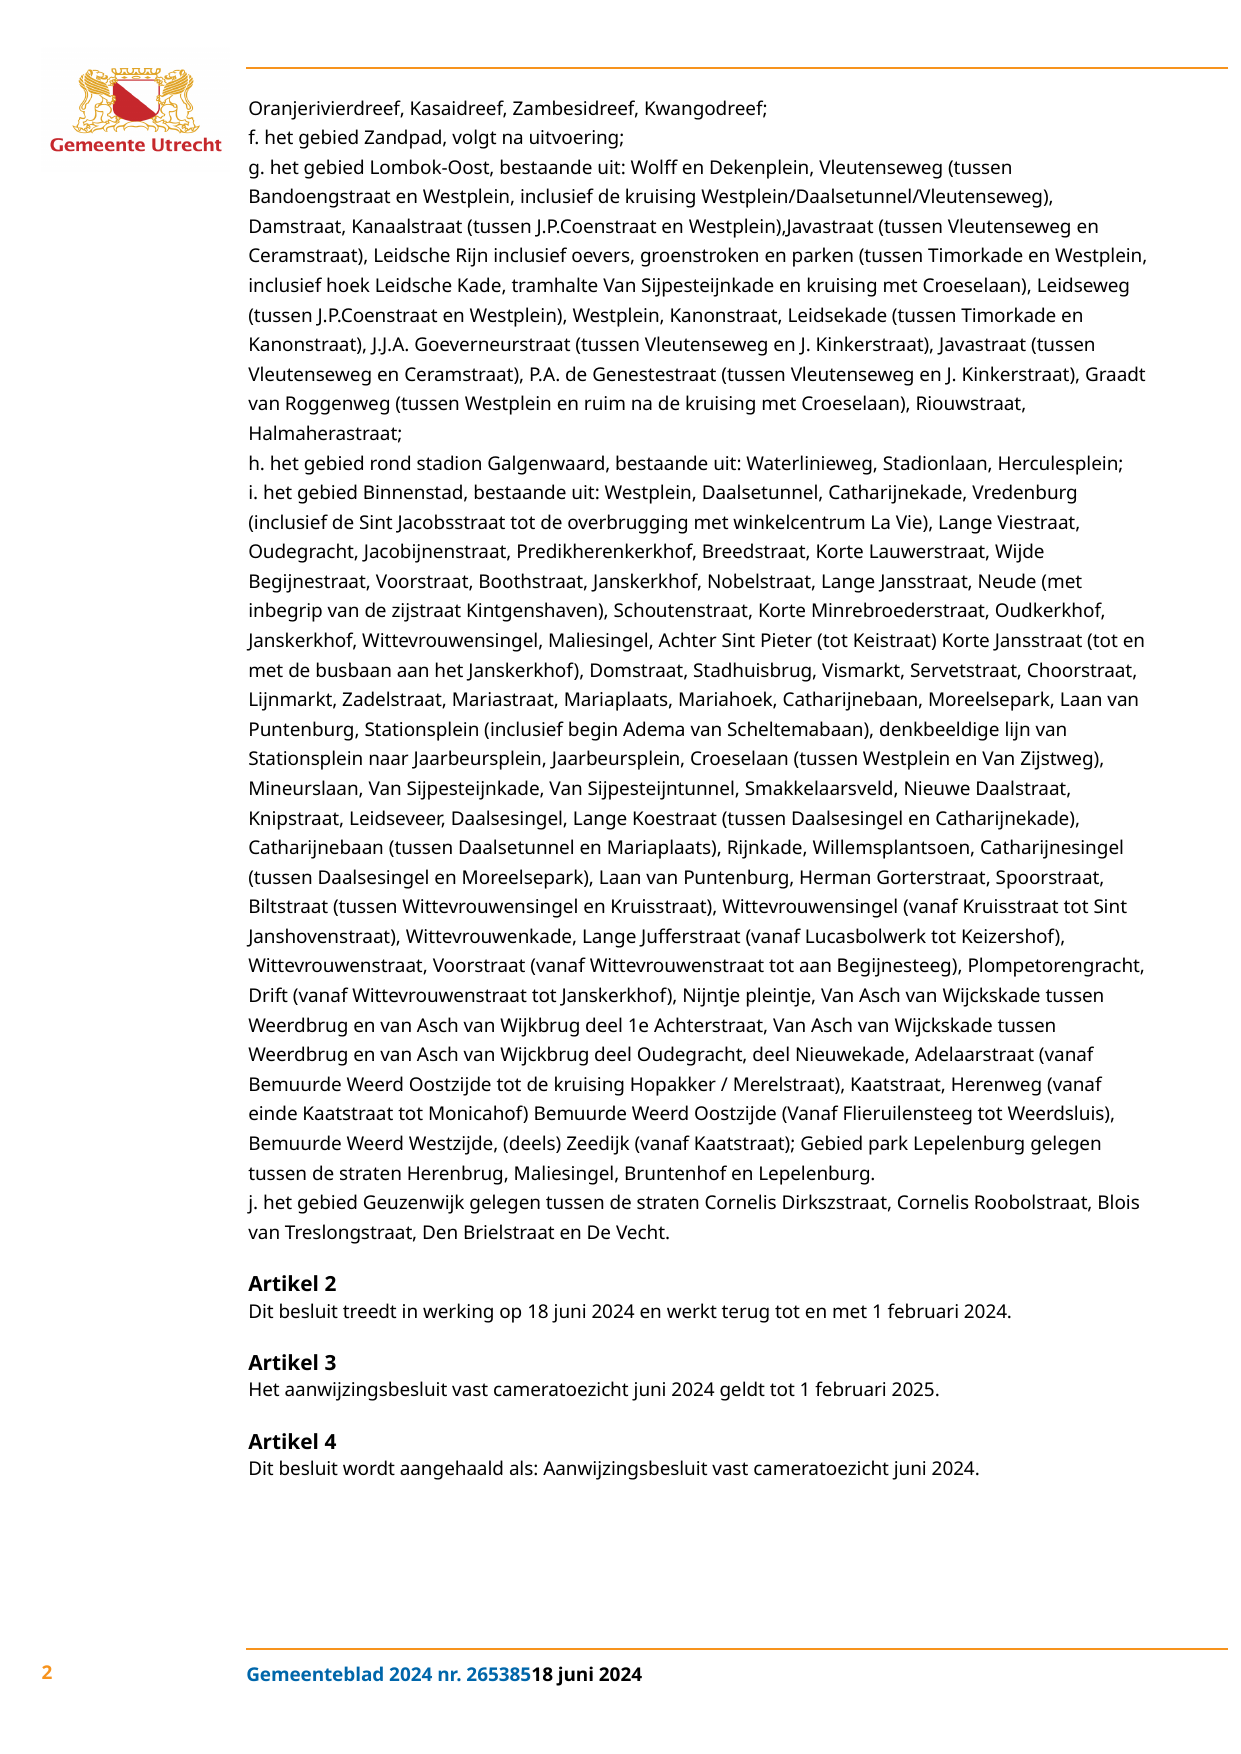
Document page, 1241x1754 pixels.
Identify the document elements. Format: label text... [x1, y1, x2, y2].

text Dit besluit wordt aangehaald als: Aanwijzingsbesluit vast cameratoezicht juni 2024. [248, 1456, 1152, 1481]
text i. het gebied Binnenstad, bestaande uit: Westplein, Daalsetunnel, Catharijnekade, Vredenburg (inclusief de Sint Jacobsstraat tot de overbrugging met winkelcentrum La Vie), Lange Viestraat, Oudegracht, Jacobijnenstraat, Predikherenkerkhof, Breedstraat, Korte Lauwerstraat, Wijde Begijnestraat, Voorstraat, Boothstraat, Janskerkhof, Nobelstraat, Lange Jansstraat, Neude (met inbegrip van de zijstraat Kintgenshaven), Schoutenstraat, Korte Minrebroederstraat, Oudkerkhof, Janskerkhof, Wittevrouwensingel, Maliesingel, Achter Sint Pieter (tot Keistraat) Korte Jansstraat (tot en met de busbaan aan het Janskerkhof), Domstraat, Stadhuisbrug, Vismarkt, Servetstraat, Choorstraat, Lijnmarkt, Zadelstraat, Mariastraat, Mariaplaats, Mariahoek, Catharijnebaan, Moreelsepark, Laan van Puntenburg, Stationsplein (inclusief begin Adema van Scheltemabaan), denkbeeldige lijn van Stationsplein naar Jaarbeursplein, Jaarbeursplein, Croeselaan (tussen Westplein en Van Zijstweg), Mineurslaan, Van Sijpesteijnkade, Van Sijpesteijntunnel, Smakkelaarsveld, Nieuwe Daalstraat, Knipstraat, Leidseveer, Daalsesingel, Lange Koestraat (tussen Daalsesingel en Catharijnekade), Catharijnebaan (tussen Daalsetunnel en Mariaplaats), Rijnkade, Willemsplantsoen, Catharijnesingel (tussen Daalsesingel en Moreelsepark), Laan van Puntenburg, Herman Gorterstraat, Spoorstraat, Biltstraat (tussen Wittevrouwensingel en Kruisstraat), Wittevrouwensingel (vanaf Kruisstraat tot Sint Janshovenstraat), Wittevrouwenkade, Lange Jufferstraat (vanaf Lucasbolwerk tot Keizershof), Wittevrouwenstraat, Voorstraat (vanaf Wittevrouwenstraat tot aan Begijnesteeg), Plompetorengracht, Drift (vanaf Wittevrouwenstraat tot Janskerkhof), Nijntje pleintje, Van Asch van Wijckskade tussen Weerdbrug en van Asch van Wijkbrug deel 1e Achterstraat, Van Asch van Wijckskade tussen Weerdbrug en van Asch van Wijckbrug deel Oudegracht, deel Nieuwekade, Adelaarstraat (vanaf Bemuurde Weerd Oostzijde tot de kruising Hopakker / Merelstraat), Kaatstraat, Herenweg (vanaf einde Kaatstraat tot Monicahof) Bemuurde Weerd Oostzijde (Vanaf Flieruilensteeg tot Weerdsluis), Bemuurde Weerd Westzijde, (deels) Zeedijk (vanaf Kaatstraat); Gebied park Lepelenburg gelegen tussen de straten Herenbrug, Maliesingel, Bruntenhof en Lepelenburg. [248, 479, 1152, 1186]
text f. het gebied Zandpad, volgt na uitvoering; [248, 124, 1152, 150]
text h. het gebied rond stadion Galgenwaard, bestaande uit: Waterlinieweg, Stadionlaan, Herculesplein; [248, 450, 1152, 476]
text j. het gebied Geuzenwijk gelegen tussen de straten Cornelis Dirkszstraat, Cornelis Roobolstraat, Blois van Treslongstraat, Den Brielstraat en De Vecht. [248, 1189, 1152, 1245]
text Artikel 2 [248, 1269, 1152, 1298]
text Oranjerivierdreef, Kasaidreef, Zambesidreef, Kwangodreef; [248, 95, 1152, 121]
text Artikel 3 [248, 1348, 1152, 1377]
text Het aanwijzingsbesluit vast cameratoezicht juni 2024 geldt tot 1 februari 2025. [248, 1377, 1152, 1402]
picture [41, 47, 231, 172]
text g. het gebied Lombok-Oost, bestaande uit: Wolff en Dekenplein, Vleutenseweg (tussen Bandoengstraat en Westplein, inclusief de kruising Westplein/Daalsetunnel/Vleutenseweg), Damstraat, Kanaalstraat (tussen J.P.Coenstraat en Westplein),Javastraat (tussen Vleutenseweg en Ceramstraat), Leidsche Rijn inclusief oevers, groenstroken en parken (tussen Timorkade en Westplein, inclusief hoek Leidsche Kade, tramhalte Van Sijpesteijnkade en kruising met Croeselaan), Leidseweg (tussen J.P.Coenstraat en Westplein), Westplein, Kanonstraat, Leidsekade (tussen Timorkade en Kanonstraat), J.J.A. Goeverneurstraat (tussen Vleutenseweg en J. Kinkerstraat), Javastraat (tussen Vleutenseweg en Ceramstraat), P.A. de Genestestraat (tussen Vleutenseweg en J. Kinkerstraat), Graadt van Roggenweg (tussen Westplein en ruim na de kruising met Croeselaan), Riouwstraat, Halmaherastraat; [248, 154, 1152, 446]
text Artikel 4 [248, 1427, 1152, 1456]
text Dit besluit treedt in werking op 18 juni 2024 en werkt terug tot en met 1 februari 2024. [248, 1298, 1152, 1323]
